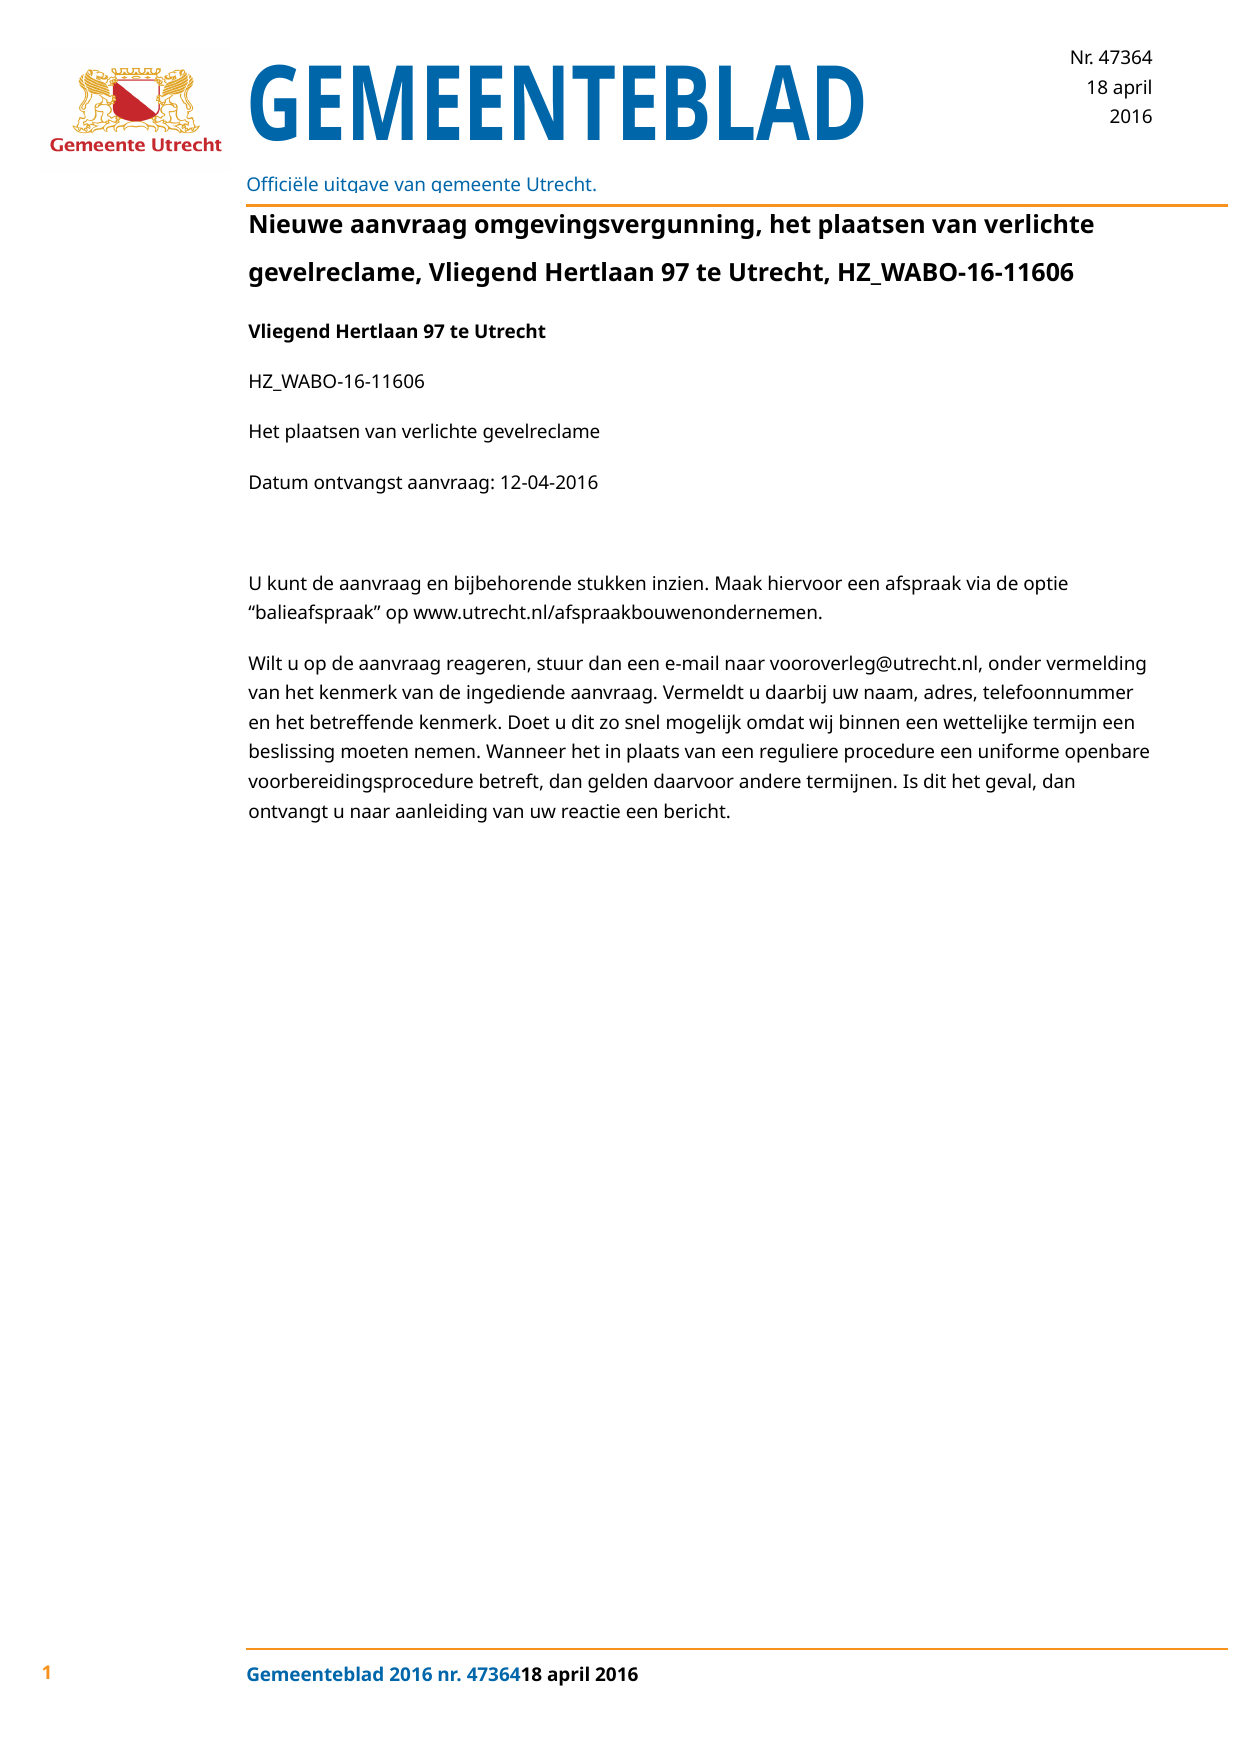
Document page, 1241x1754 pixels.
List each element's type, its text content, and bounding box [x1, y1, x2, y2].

text U kunt de aanvraag en bijbehorende stukken inzien. Maak hiervoor een afspraak via de optie “balieafspraak” op www.utrecht.nl/afspraakbouwenondernemen. [248, 570, 1152, 625]
text Het plaatsen van verlichte gevelreclame [248, 419, 1152, 444]
text Nieuwe aanvraag omgevingsvergunning, het plaatsen van verlichte gevelreclame, Vliegend Hertlaan 97 te Utrecht, HZ_WABO-16-11606 [248, 207, 1152, 288]
text Wilt u op de aanvraag reageren, stuur dan een e-mail naar vooroverleg@utrecht.nl, onder vermelding van het kenmerk van de ingediende aanvraag. Vermeldt u daarbij uw naam, adres, telefoonnummer en het betreffende kenmerk. Doet u dit zo snel mogelijk omdat wij binnen een wettelijke termijn een beslissing moeten nemen. Wanneer het in plaats van een reguliere procedure een uniforme openbare voorbereidingsprocedure betreft, dan gelden daarvoor andere termijnen. Is dit het geval, dan ontvangt u naar aanleiding van uw reactie een bericht. [248, 650, 1152, 824]
picture [41, 47, 231, 172]
text Vliegend Hertlaan 97 te Utrecht [248, 318, 1152, 344]
text HZ_WABO-16-11606 [248, 368, 1152, 394]
text Datum ontvangst aanvraag: 12-04-2016 [248, 469, 1152, 495]
